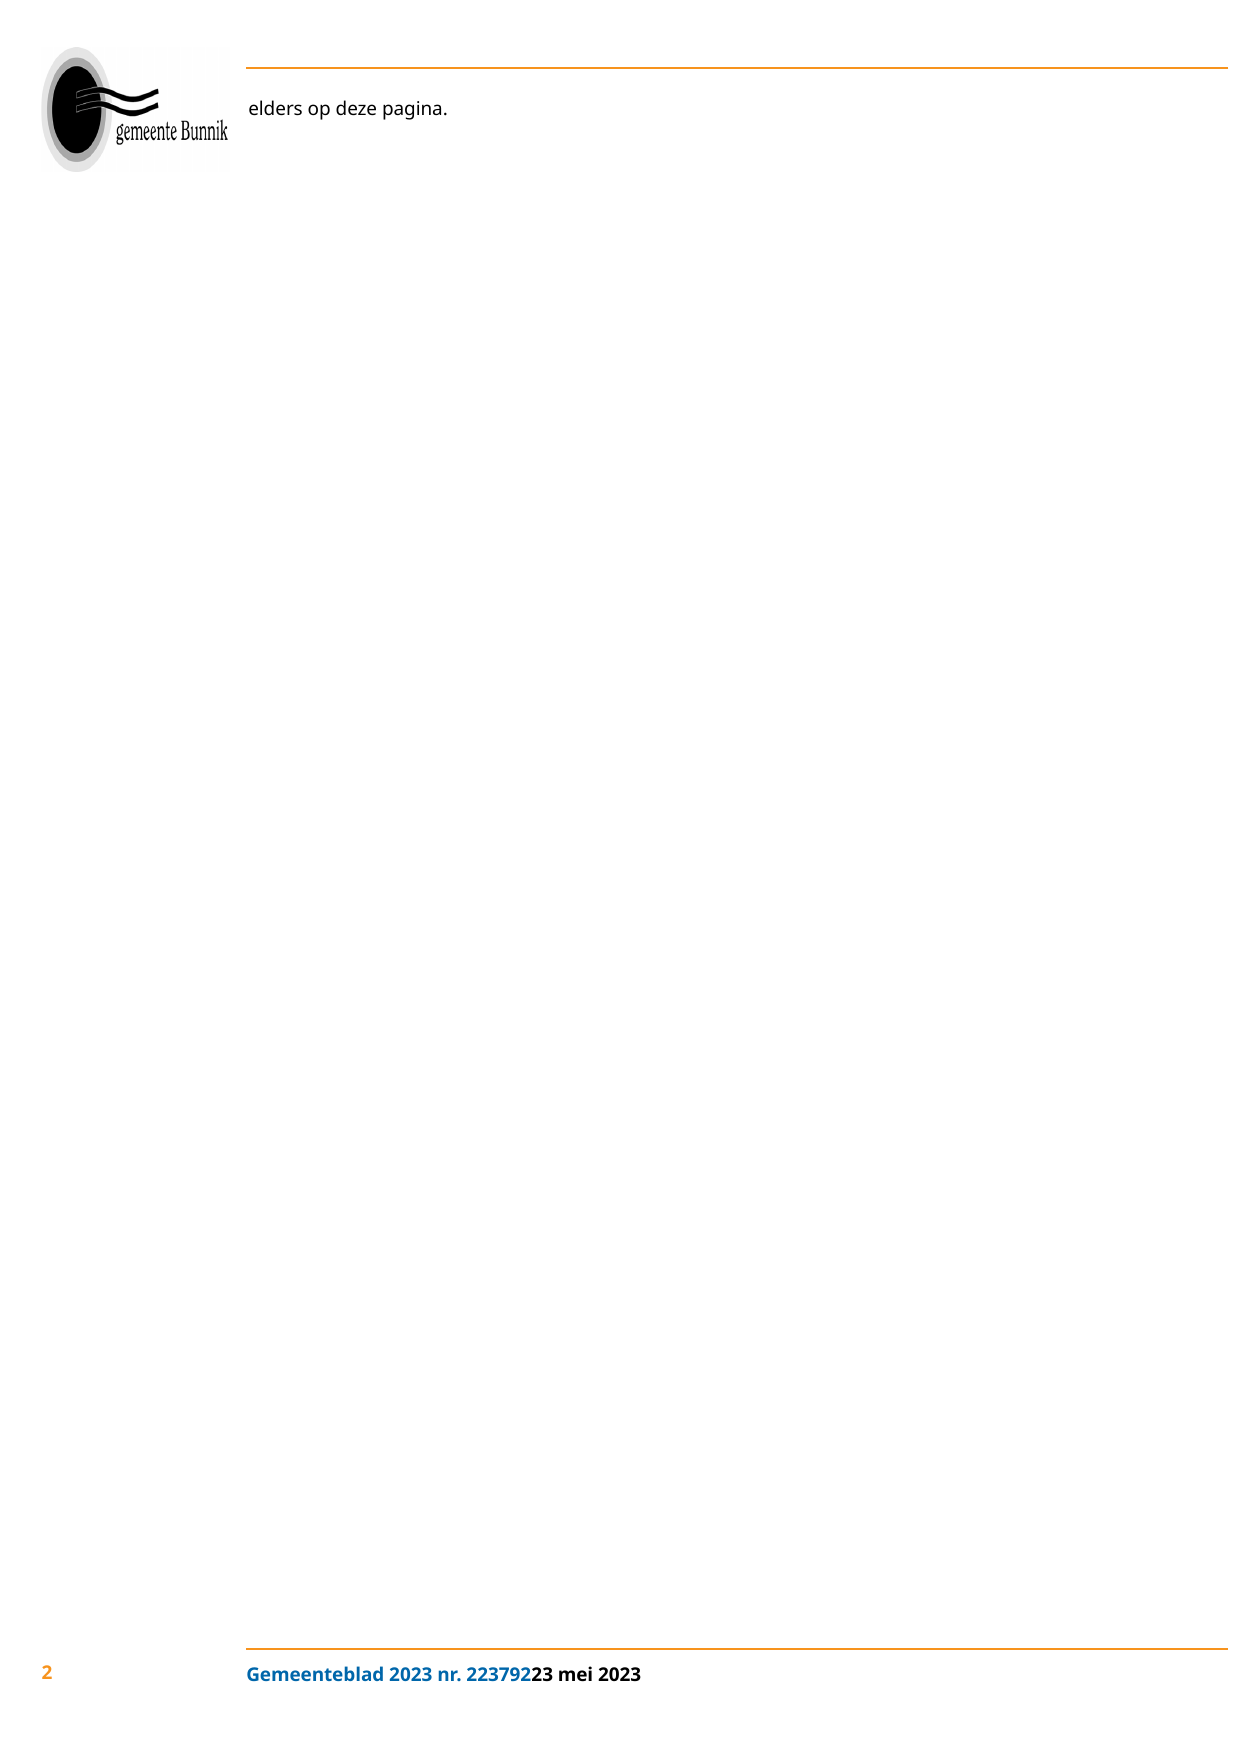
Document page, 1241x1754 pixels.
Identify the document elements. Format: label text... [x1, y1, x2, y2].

picture [41, 47, 231, 172]
text elders op deze pagina. [248, 95, 1152, 121]
